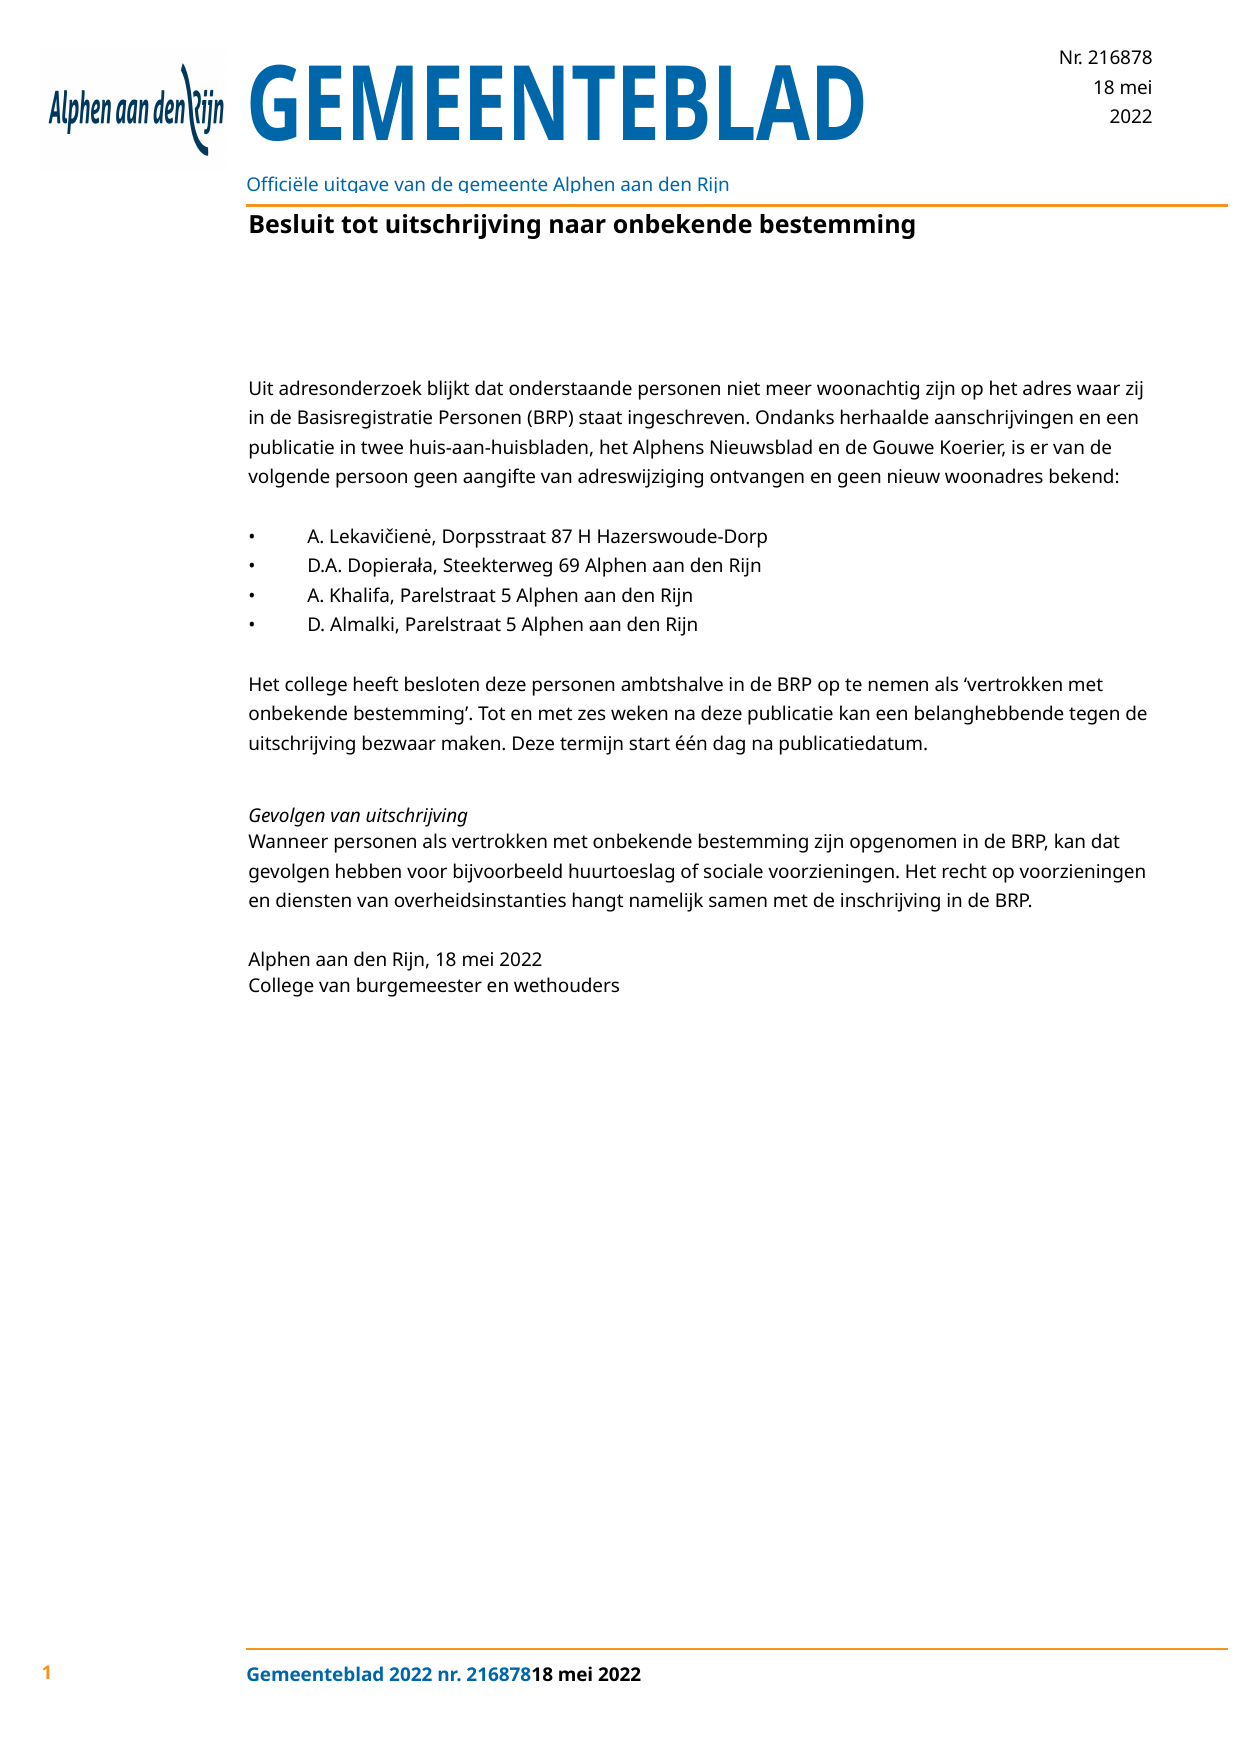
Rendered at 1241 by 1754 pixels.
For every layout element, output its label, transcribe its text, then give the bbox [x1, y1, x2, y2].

text Alphen aan den Rijn, 18 mei 2022 [248, 947, 1152, 972]
picture [41, 47, 231, 172]
text Het college heeft besloten deze personen ambtshalve in de BRP op te nemen als ‘vertrokken met onbekende bestemming’. Tot en met zes weken na deze publicatie kan een belanghebbende tegen de uitschrijving bezwaar maken. Deze termijn start één dag na publicatiedatum. [248, 671, 1152, 756]
text Gevolgen van uitschrijving [248, 803, 1152, 828]
text Wanneer personen als vertrokken met onbekende bestemming zijn opgenomen in de BRP, kan dat gevolgen hebben voor bijvoorbeeld huurtoeslag of sociale voorzieningen. Het recht op voorzieningen en diensten van overheidsinstanties hangt namelijk samen met de inschrijving in de BRP. [248, 828, 1152, 913]
text College van burgemeester en wethouders [248, 972, 1152, 998]
list A. Khalifa, Parelstraat 5 Alphen aan den Rijn [248, 582, 1152, 608]
text Besluit tot uitschrijving naar onbekende bestemming [248, 207, 1152, 241]
list A. Lekavičienė, Dorpsstraat 87 H Hazerswoude-Dorp [248, 523, 1152, 548]
text Uit adresonderzoek blijkt dat onderstaande personen niet meer woonachtig zijn op het adres waar zij in de Basisregistratie Personen (BRP) staat ingeschreven. Ondanks herhaalde aanschrijvingen en een publicatie in twee huis-aan-huisbladen, het Alphens Nieuwsblad en de Gouwe Koerier, is er van de volgende persoon geen aangifte van adreswijziging ontvangen en geen nieuw woonadres bekend: [248, 375, 1152, 489]
list D.A. Dopierała, Steekterweg 69 Alphen aan den Rijn [248, 552, 1152, 578]
list D. Almalki, Parelstraat 5 Alphen aan den Rijn [248, 612, 1152, 637]
